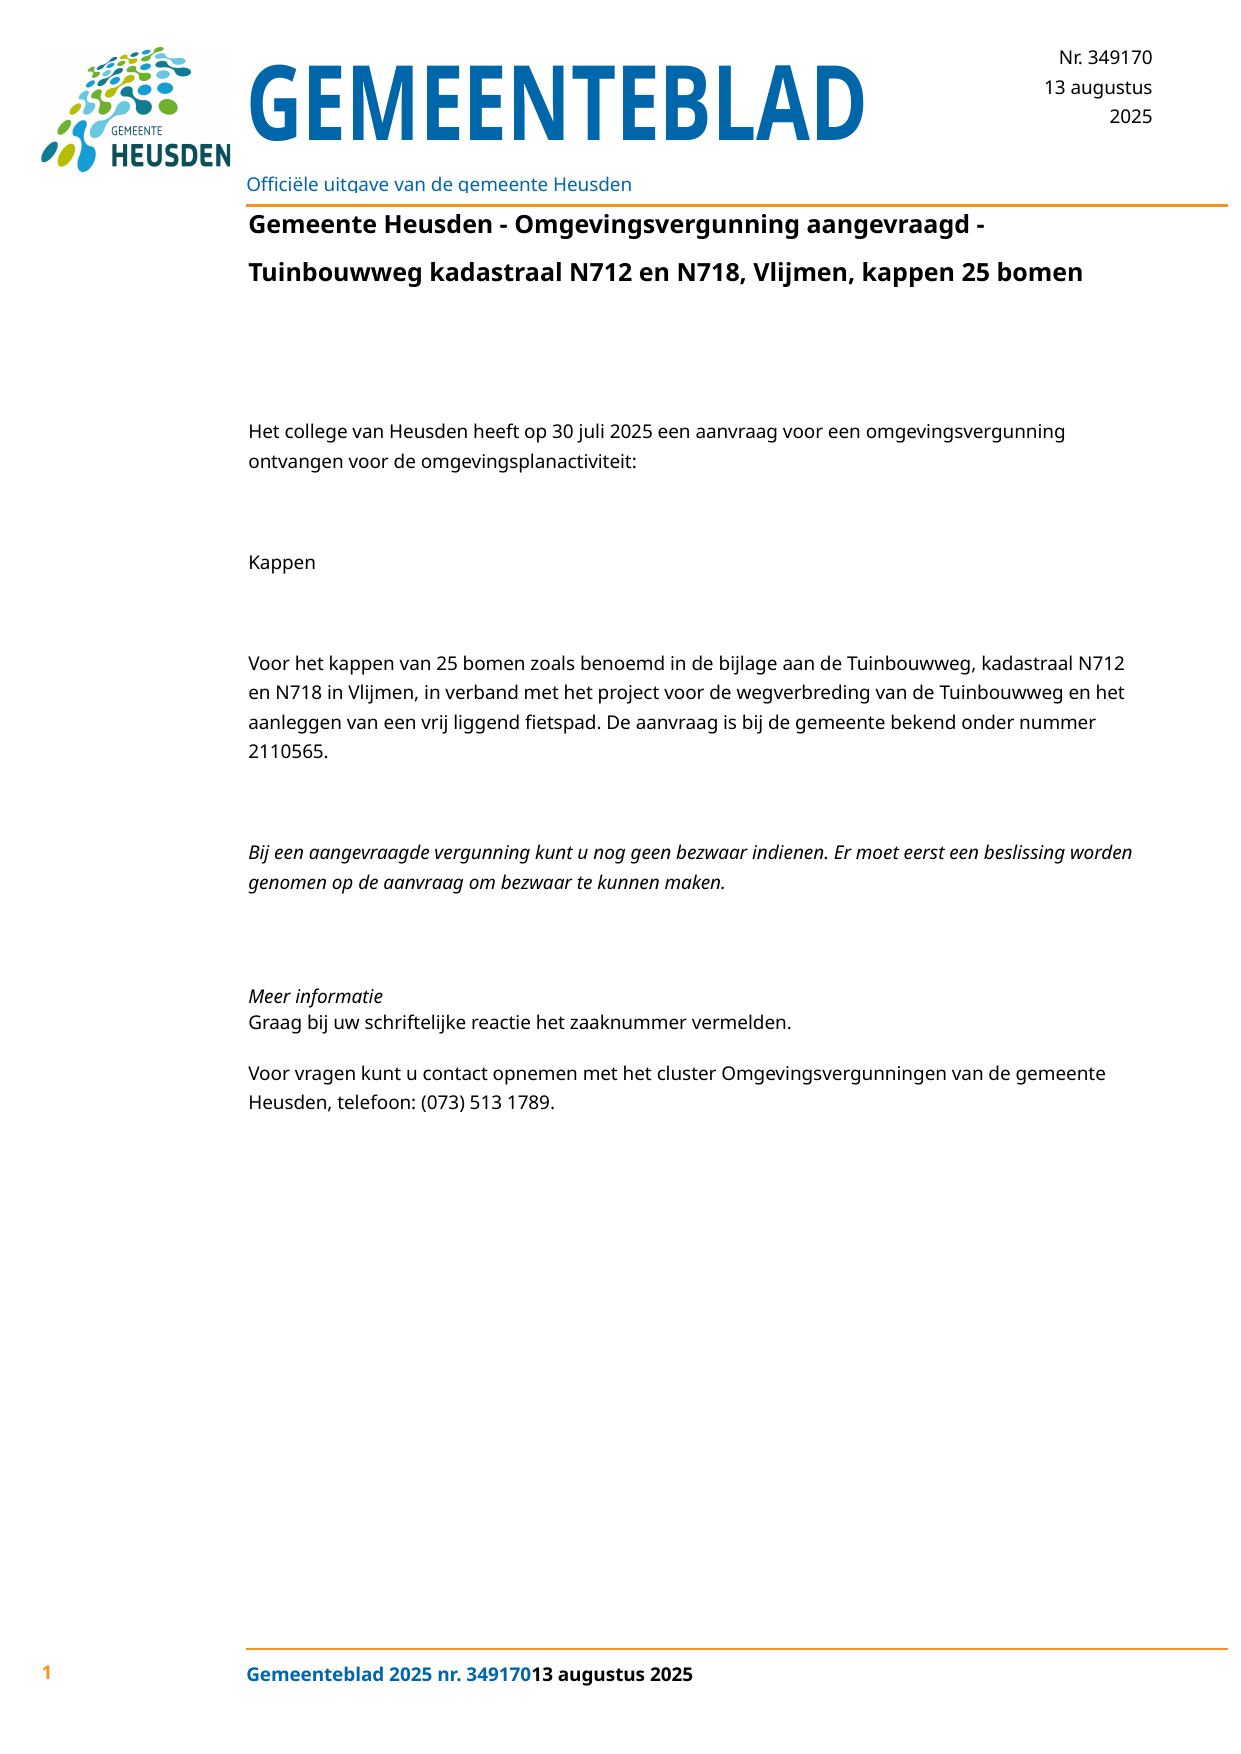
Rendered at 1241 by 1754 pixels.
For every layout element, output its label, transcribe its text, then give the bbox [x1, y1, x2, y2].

text Het college van Heusden heeft op 30 juli 2025 een aanvraag voor een omgevingsvergunning ontvangen voor de omgevingsplanactiviteit: [248, 419, 1152, 474]
text Bij een aangevraagde vergunning kunt u nog geen bezwaar indienen. Er moet eerst een beslissing worden genomen op de aanvraag om bezwaar te kunnen maken. [248, 839, 1152, 895]
text Kappen [248, 549, 1152, 575]
text Graag bij uw schriftelijke reactie het zaaknummer vermelden. [248, 1009, 1152, 1035]
picture [41, 47, 231, 172]
text Meer informatie [248, 983, 1152, 1009]
text Voor het kappen van 25 bomen zoals benoemd in de bijlage aan de Tuinbouwweg, kadastraal N712 en N718 in Vlijmen, in verband met het project voor de wegverbreding van de Tuinbouwweg en het aanleggen van een vrij liggend fietspad. De aanvraag is bij de gemeente bekend onder nummer 2110565. [248, 650, 1152, 764]
text Gemeente Heusden - Omgevingsvergunning aangevraagd - Tuinbouwweg kadastraal N712 en N718, Vlijmen, kappen 25 bomen [248, 207, 1152, 288]
text Voor vragen kunt u contact opnemen met het cluster Omgevingsvergunningen van de gemeente Heusden, telefoon: (073) 513 1789. [248, 1060, 1152, 1115]
